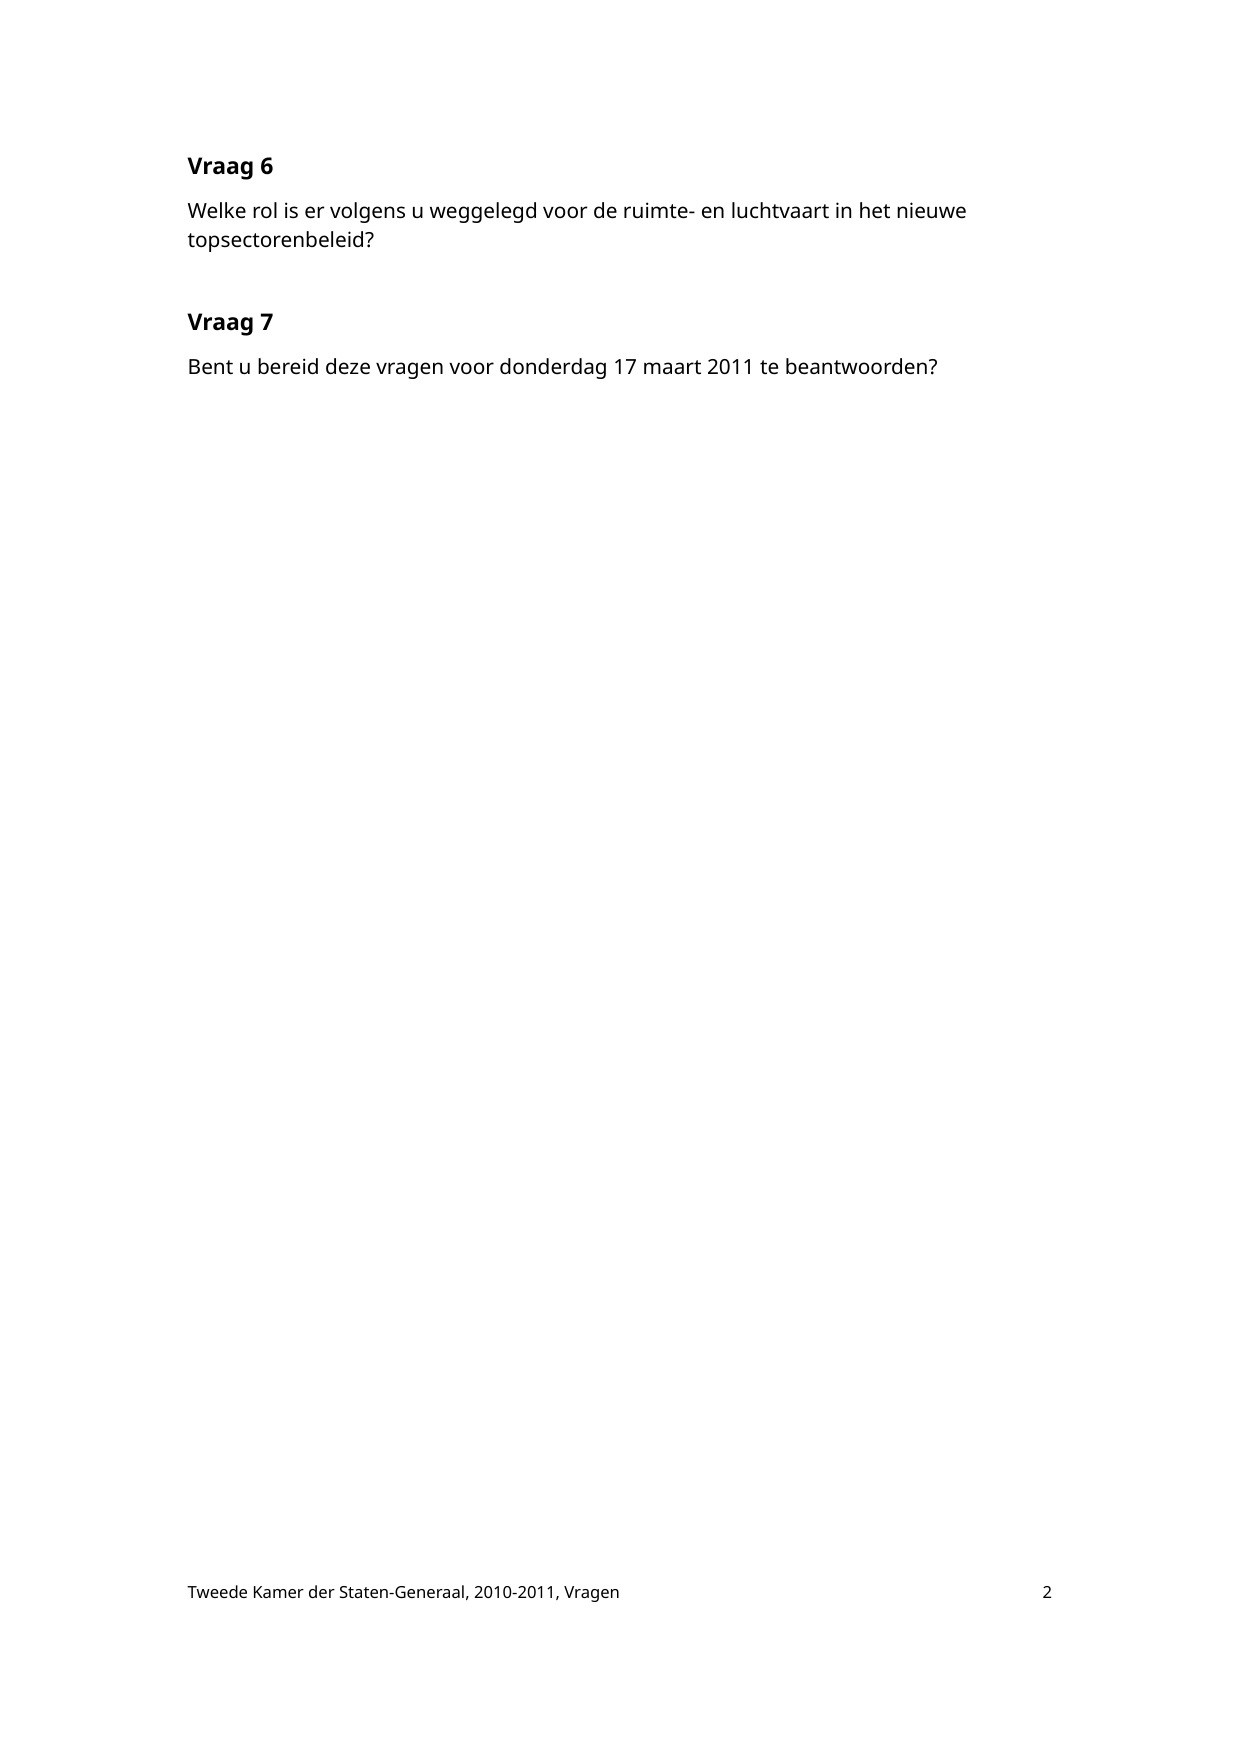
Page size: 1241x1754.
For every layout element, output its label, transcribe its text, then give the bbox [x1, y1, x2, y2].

text Welke rol is er volgens u weggelegd voor de ruimte- en luchtvaart in het nieuwe topsectorenbeleid? [187, 196, 1053, 253]
text Bent u bereid deze vragen voor donderdag 17 maart 2011 te beantwoorden? [187, 352, 1053, 380]
subtitle Vraag 6 [187, 150, 1053, 181]
subtitle Vraag 7 [187, 306, 1053, 337]
